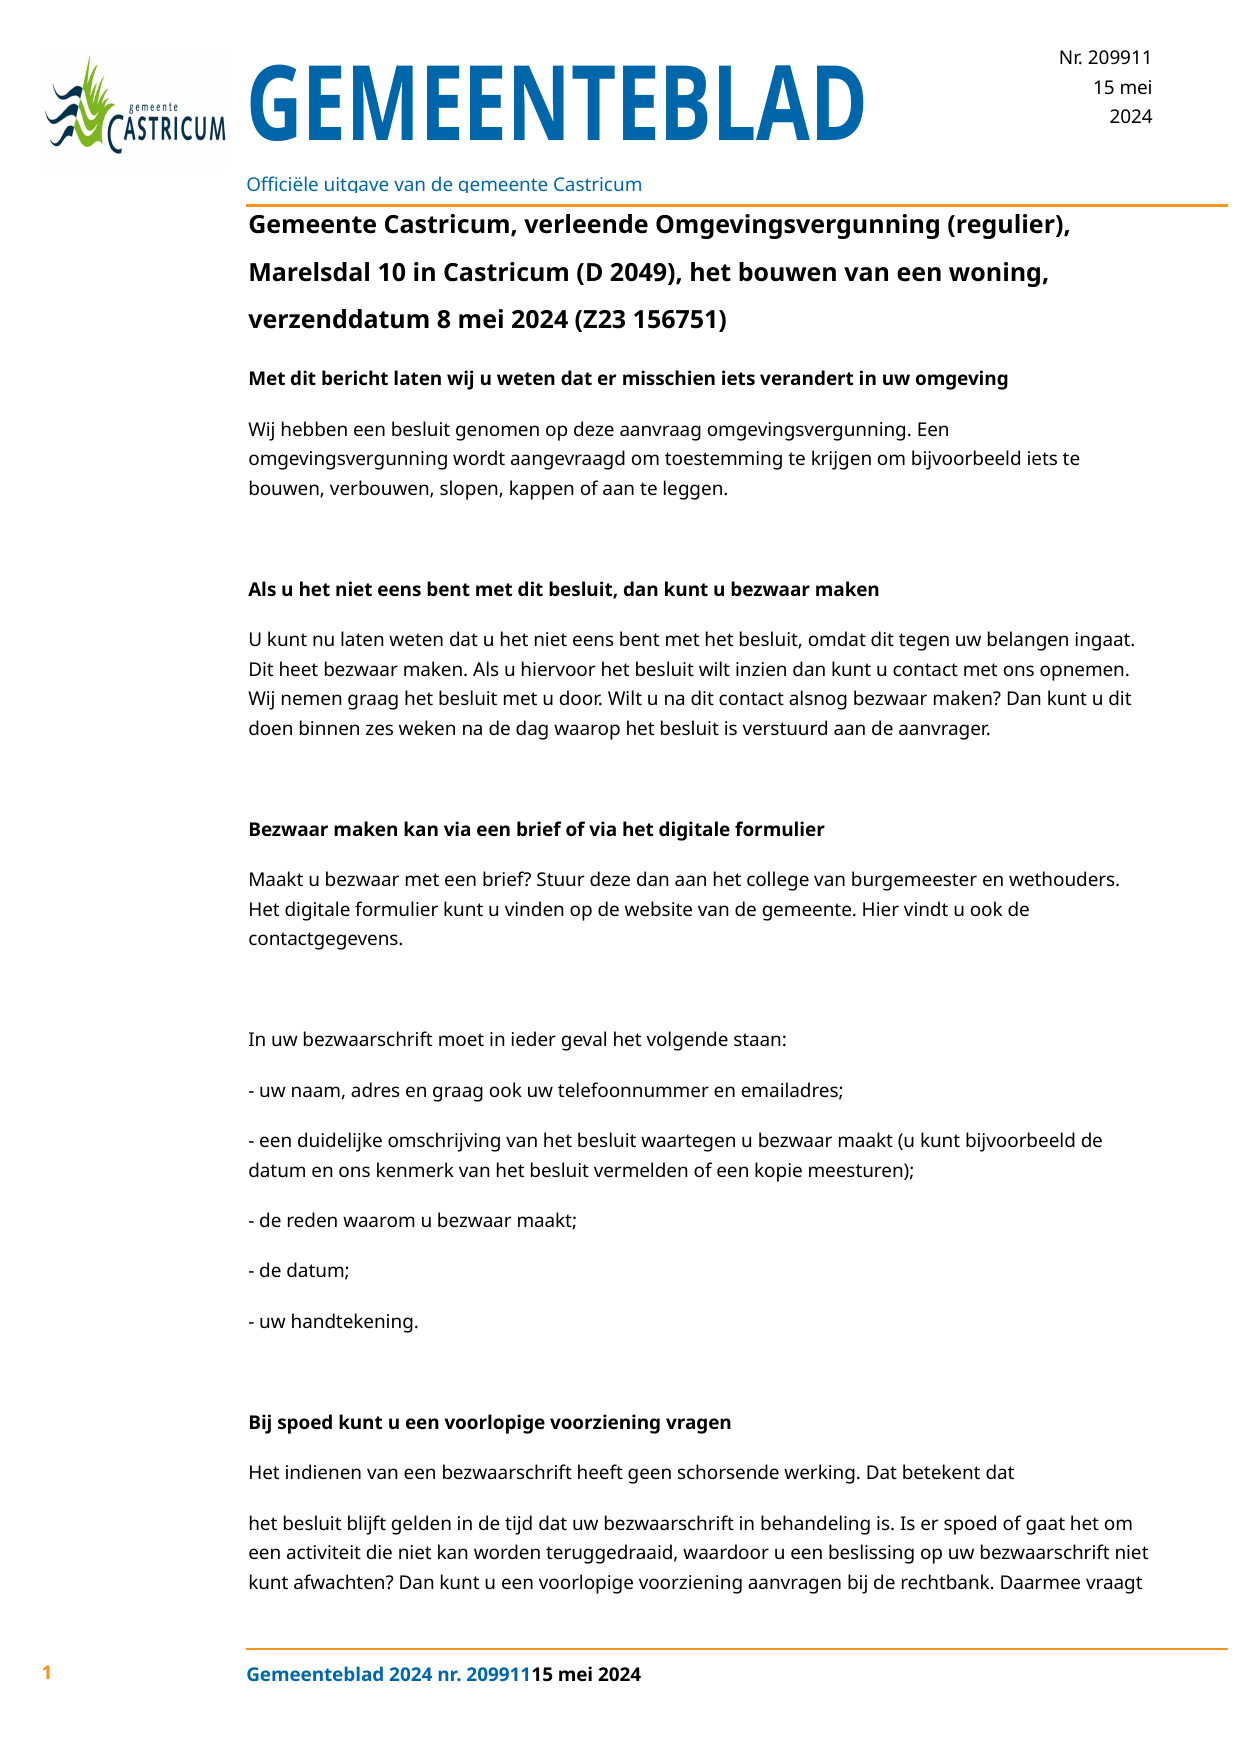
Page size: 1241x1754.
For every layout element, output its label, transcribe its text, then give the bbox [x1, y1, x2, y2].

text Het indienen van een bezwaarschrift heeft geen schorsende werking. Dat betekent dat [248, 1459, 1152, 1485]
text - een duidelijke omschrijving van het besluit waartegen u bezwaar maakt (u kunt bijvoorbeeld de datum en ons kenmerk van het besluit vermelden of een kopie meesturen); [248, 1127, 1152, 1182]
text - de datum; [248, 1258, 1152, 1283]
text U kunt nu laten weten dat u het niet eens bent met het besluit, omdat dit tegen uw belangen ingaat. Dit heet bezwaar maken. Als u hiervoor het besluit wilt inzien dan kunt u contact met ons opnemen. Wij nemen graag het besluit met u door. Wilt u na dit contact alsnog bezwaar maken? Dan kunt u dit doen binnen zes weken na de dag waarop het besluit is verstuurd aan de aanvrager. [248, 626, 1152, 741]
text Bezwaar maken kan via een brief of via het digitale formulier [248, 816, 1152, 842]
text Met dit bericht laten wij u weten dat er misschien iets verandert in uw omgeving [248, 366, 1152, 391]
text Maakt u bezwaar met een brief? Stuur deze dan aan het college van burgemeester en wethouders. Het digitale formulier kunt u vinden op de website van de gemeente. Hier vindt u ook de contactgegevens. [248, 866, 1152, 951]
text het besluit blijft gelden in de tijd dat uw bezwaarschrift in behandeling is. Is er spoed of gaat het om een activiteit die niet kan worden teruggedraaid, waardoor u een beslissing op uw bezwaarschrift niet kunt afwachten? Dan kunt u een voorlopige voorziening aanvragen bij de rechtbank. Daarmee vraagt [248, 1510, 1152, 1594]
text - uw handtekening. [248, 1308, 1152, 1334]
text - de reden waarom u bezwaar maakt; [248, 1207, 1152, 1233]
text Wij hebben een besluit genomen op deze aanvraag omgevingsvergunning. Een omgevingsvergunning wordt aangevraagd om toestemming te krijgen om bijvoorbeeld iets te bouwen, verbouwen, slopen, kappen of aan te leggen. [248, 416, 1152, 501]
text Gemeente Castricum, verleende Omgevingsvergunning (regulier), Marelsdal 10 in Castricum (D 2049), het bouwen van een woning, verzenddatum 8 mei 2024 (Z23 156751) [248, 207, 1152, 336]
text Als u het niet eens bent met dit besluit, dan kunt u bezwaar maken [248, 576, 1152, 602]
text In uw bezwaarschrift moet in ieder geval het volgende staan: [248, 1026, 1152, 1052]
text - uw naam, adres en graag ook uw telefoonnummer en emailadres; [248, 1077, 1152, 1102]
picture [41, 47, 231, 172]
text Bij spoed kunt u een voorlopige voorziening vragen [248, 1409, 1152, 1434]
